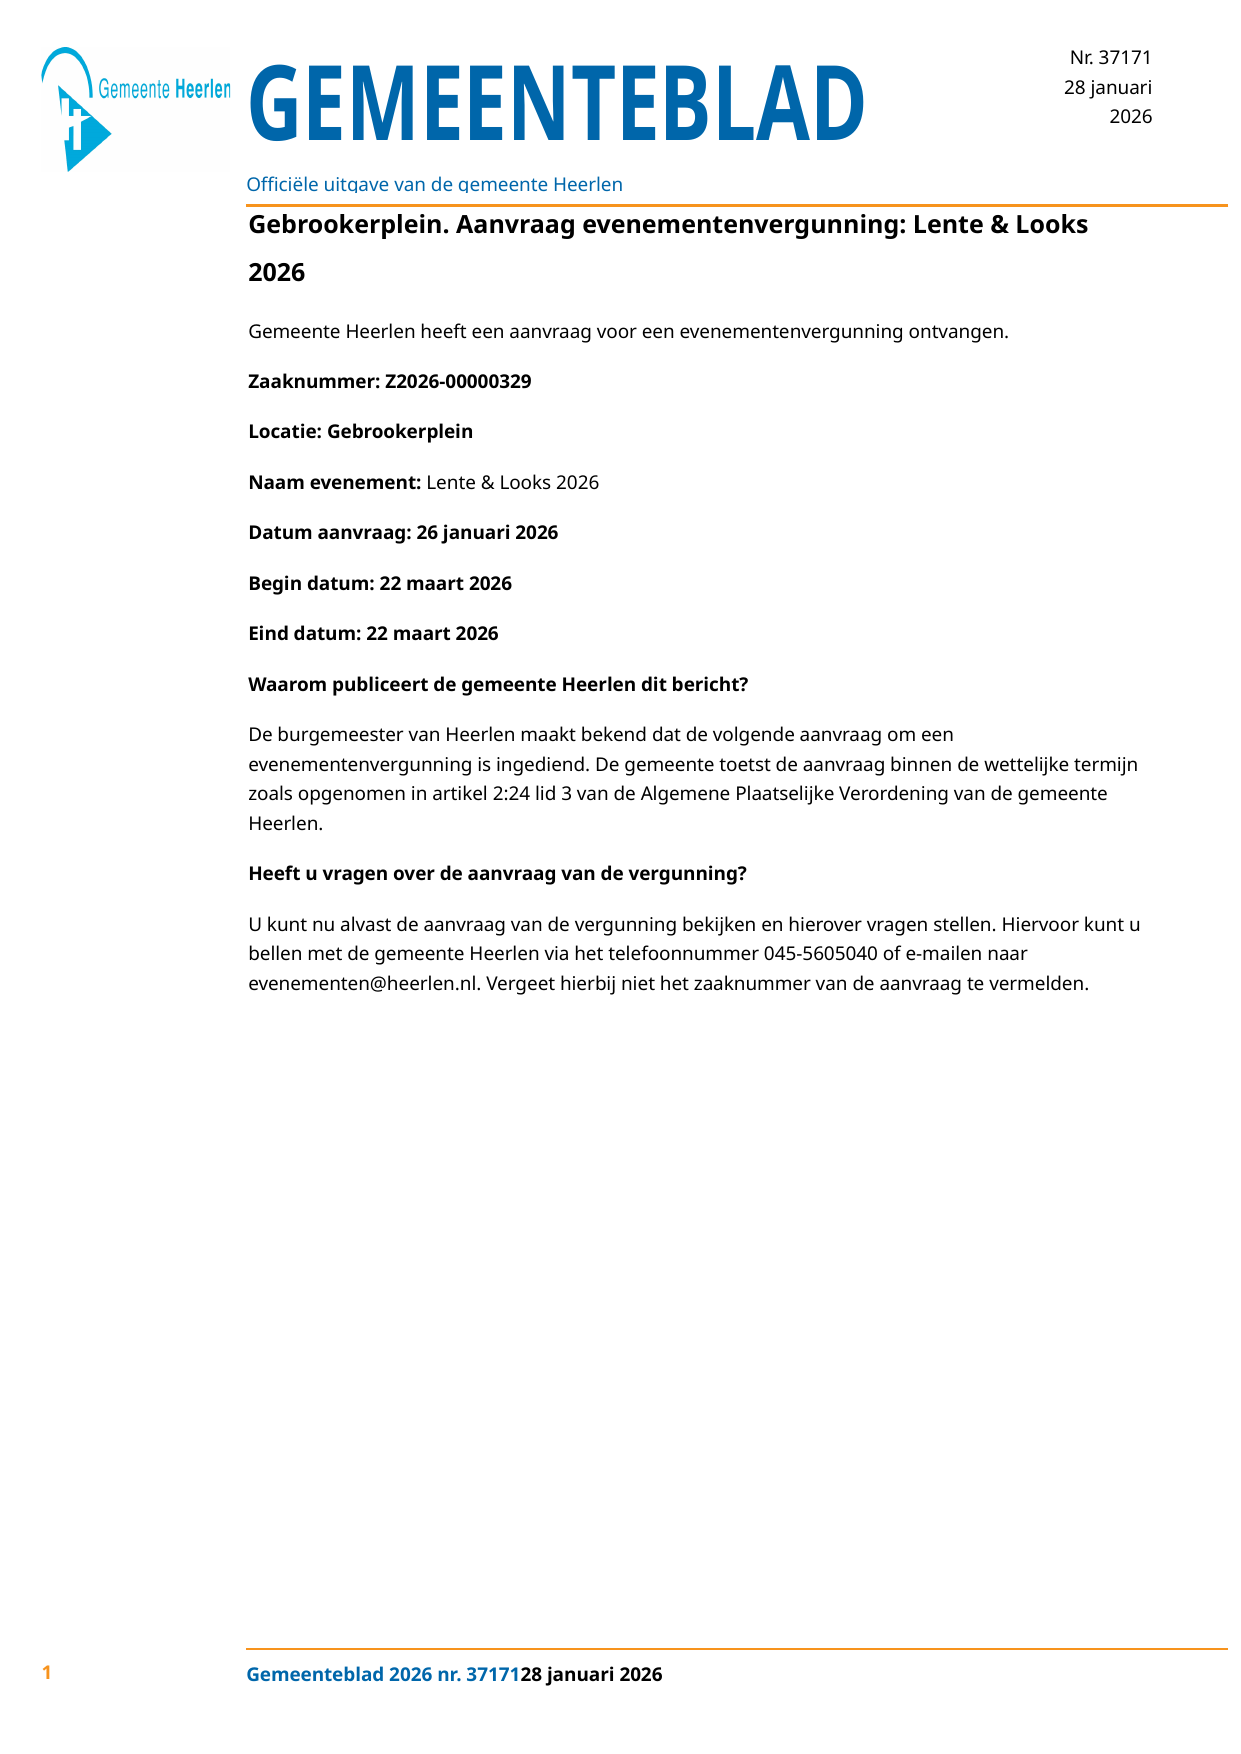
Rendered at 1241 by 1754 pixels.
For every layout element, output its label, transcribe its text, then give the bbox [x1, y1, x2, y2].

text De burgemeester van Heerlen maakt bekend dat de volgende aanvraag om een evenementenvergunning is ingediend. De gemeente toetst de aanvraag binnen de wettelijke termijn zoals opgenomen in artikel 2:24 lid 3 van de Algemene Plaatselijke Verordening van de gemeente Heerlen. [248, 721, 1152, 836]
text Naam evenement: Lente & Looks 2026 [248, 469, 1152, 495]
text Gemeente Heerlen heeft een aanvraag voor een evenementenvergunning ontvangen. [248, 318, 1152, 344]
text Begin datum: 22 maart 2026 [248, 570, 1152, 596]
text Eind datum: 22 maart 2026 [248, 620, 1152, 646]
text Datum aanvraag: 26 januari 2026 [248, 519, 1152, 545]
picture [41, 47, 231, 172]
text Locatie: Gebrookerplein [248, 419, 1152, 444]
text Zaaknummer: Z2026-00000329 [248, 368, 1152, 394]
text Heeft u vragen over de aanvraag van de vergunning? [248, 860, 1152, 886]
text U kunt nu alvast de aanvraag van de vergunning bekijken en hierover vragen stellen. Hiervoor kunt u bellen met de gemeente Heerlen via het telefoonnummer 045-5605040 of e-mailen naar evenementen@heerlen.nl. Vergeet hierbij niet het zaaknummer van de aanvraag te vermelden. [248, 911, 1152, 996]
text Waarom publiceert de gemeente Heerlen dit bericht? [248, 671, 1152, 697]
picture [41, 47, 59, 70]
text Gebrookerplein. Aanvraag evenementenvergunning: Lente & Looks 2026 [248, 207, 1152, 288]
